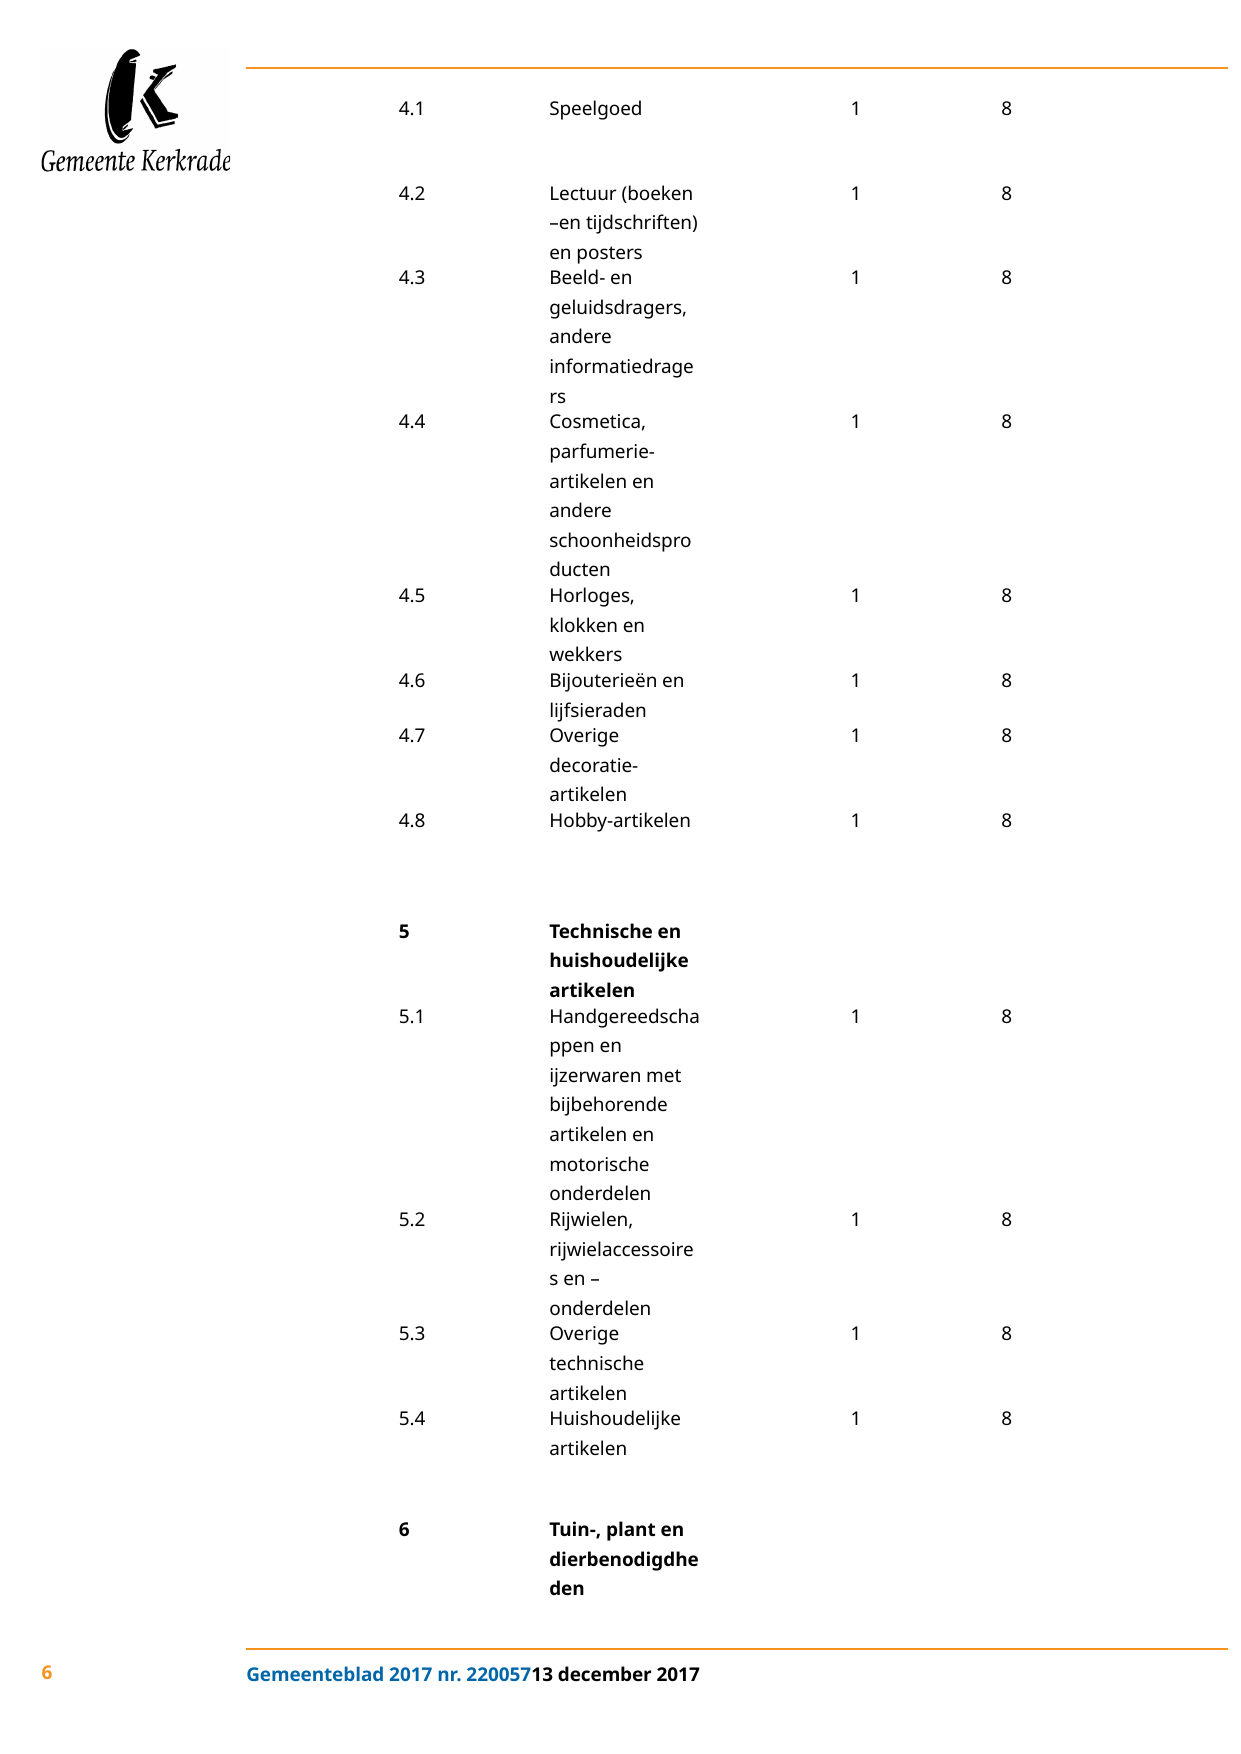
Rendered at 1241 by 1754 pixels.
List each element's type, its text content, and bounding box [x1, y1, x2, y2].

table_cell [248, 863, 398, 918]
table_cell Speelgoed [549, 95, 700, 180]
table_cell [248, 667, 398, 722]
table_cell 8 [1001, 723, 1152, 807]
picture [41, 47, 231, 172]
table_cell 1 [850, 1321, 1001, 1406]
table_cell [549, 863, 700, 918]
table_cell Lectuur (boeken –en tijdschriften) en posters [549, 180, 700, 264]
table_cell [1001, 863, 1152, 918]
table_cell 1 [850, 95, 1001, 180]
table_cell [248, 1516, 398, 1601]
table_cell 1 [850, 265, 1001, 409]
table_cell Handgereedschappen en ijzerwaren met bijbehorende artikelen en motorische onderdelen [549, 1003, 700, 1206]
table_cell [700, 1406, 850, 1461]
table_cell [850, 1461, 1001, 1516]
table_cell 5.3 [399, 1321, 549, 1406]
table_cell [248, 1406, 398, 1461]
table_cell 1 [850, 1406, 1001, 1461]
table_cell 1 [850, 1206, 1001, 1321]
table_cell [700, 667, 850, 722]
table_cell 1 [850, 582, 1001, 667]
table_cell [248, 409, 398, 582]
table_cell 8 [1001, 180, 1152, 264]
table_cell Tuin-, plant en dierbenodigdheden [549, 1516, 700, 1601]
table_cell 4.8 [399, 808, 549, 863]
table_cell 8 [1001, 265, 1152, 409]
table_cell [248, 582, 398, 667]
table_cell 4.1 [399, 95, 549, 180]
table_cell [700, 95, 850, 180]
table_cell [399, 1461, 549, 1516]
table_cell [700, 1003, 850, 1206]
table_cell [700, 1461, 850, 1516]
table_cell [700, 582, 850, 667]
table_cell 1 [850, 1003, 1001, 1206]
table_cell [700, 808, 850, 863]
table_cell 4.5 [399, 582, 549, 667]
table_cell [248, 1003, 398, 1206]
table_cell [850, 1516, 1001, 1601]
table_cell 4.6 [399, 667, 549, 722]
table_cell 4.2 [399, 180, 549, 264]
table_cell Bijouterieën en lijfsieraden [549, 667, 700, 722]
table_cell 4.7 [399, 723, 549, 807]
table_cell [700, 180, 850, 264]
table_cell Overige decoratie-artikelen [549, 723, 700, 807]
table_cell 8 [1001, 1206, 1152, 1321]
table_cell [248, 1206, 398, 1321]
table_cell 5 [399, 918, 549, 1003]
table_cell [248, 1461, 398, 1516]
table_cell [248, 918, 398, 1003]
table_cell [850, 863, 1001, 918]
table_cell [1001, 1461, 1152, 1516]
table_cell 8 [1001, 667, 1152, 722]
table_cell 1 [850, 180, 1001, 264]
table_cell Overige technische artikelen [549, 1321, 700, 1406]
table_cell 1 [850, 808, 1001, 863]
table_cell [248, 95, 398, 180]
table_cell [700, 1321, 850, 1406]
table_cell [700, 1206, 850, 1321]
table_cell 8 [1001, 582, 1152, 667]
table_cell [248, 723, 398, 807]
table_cell [1001, 918, 1152, 1003]
table_cell Horloges, klokken en wekkers [549, 582, 700, 667]
table_cell 1 [850, 409, 1001, 582]
table_cell 8 [1001, 1406, 1152, 1461]
table_cell Technische en huishoudelijke artikelen [549, 918, 700, 1003]
table_cell 1 [850, 723, 1001, 807]
table_cell [700, 918, 850, 1003]
table_cell 5.1 [399, 1003, 549, 1206]
table_cell Hobby-artikelen [549, 808, 700, 863]
table_cell 4.3 [399, 265, 549, 409]
table_cell [248, 180, 398, 264]
table_cell 8 [1001, 1003, 1152, 1206]
table_cell [248, 265, 398, 409]
table_cell 8 [1001, 808, 1152, 863]
table_cell 8 [1001, 1321, 1152, 1406]
table_cell [700, 863, 850, 918]
table_cell [1001, 1516, 1152, 1601]
table_cell 8 [1001, 409, 1152, 582]
table_cell 6 [399, 1516, 549, 1601]
table_cell Rijwielen, rijwielaccessoires en –onderdelen [549, 1206, 700, 1321]
table_cell [700, 265, 850, 409]
table_cell 5.4 [399, 1406, 549, 1461]
table_cell [549, 1461, 700, 1516]
table_cell [700, 409, 850, 582]
table_cell Cosmetica, parfumerie-artikelen en andere schoonheidsproducten [549, 409, 700, 582]
table_cell 1 [850, 667, 1001, 722]
table_cell Huishoudelijke artikelen [549, 1406, 700, 1461]
table_cell Beeld- en geluidsdragers, andere informatiedragers [549, 265, 700, 409]
table_cell [248, 808, 398, 863]
table_cell 8 [1001, 95, 1152, 180]
table_cell [399, 863, 549, 918]
table_cell [700, 1516, 850, 1601]
table_cell 5.2 [399, 1206, 549, 1321]
table_cell 4.4 [399, 409, 549, 582]
table_cell [248, 1321, 398, 1406]
table_cell [700, 723, 850, 807]
table_cell [850, 918, 1001, 1003]
